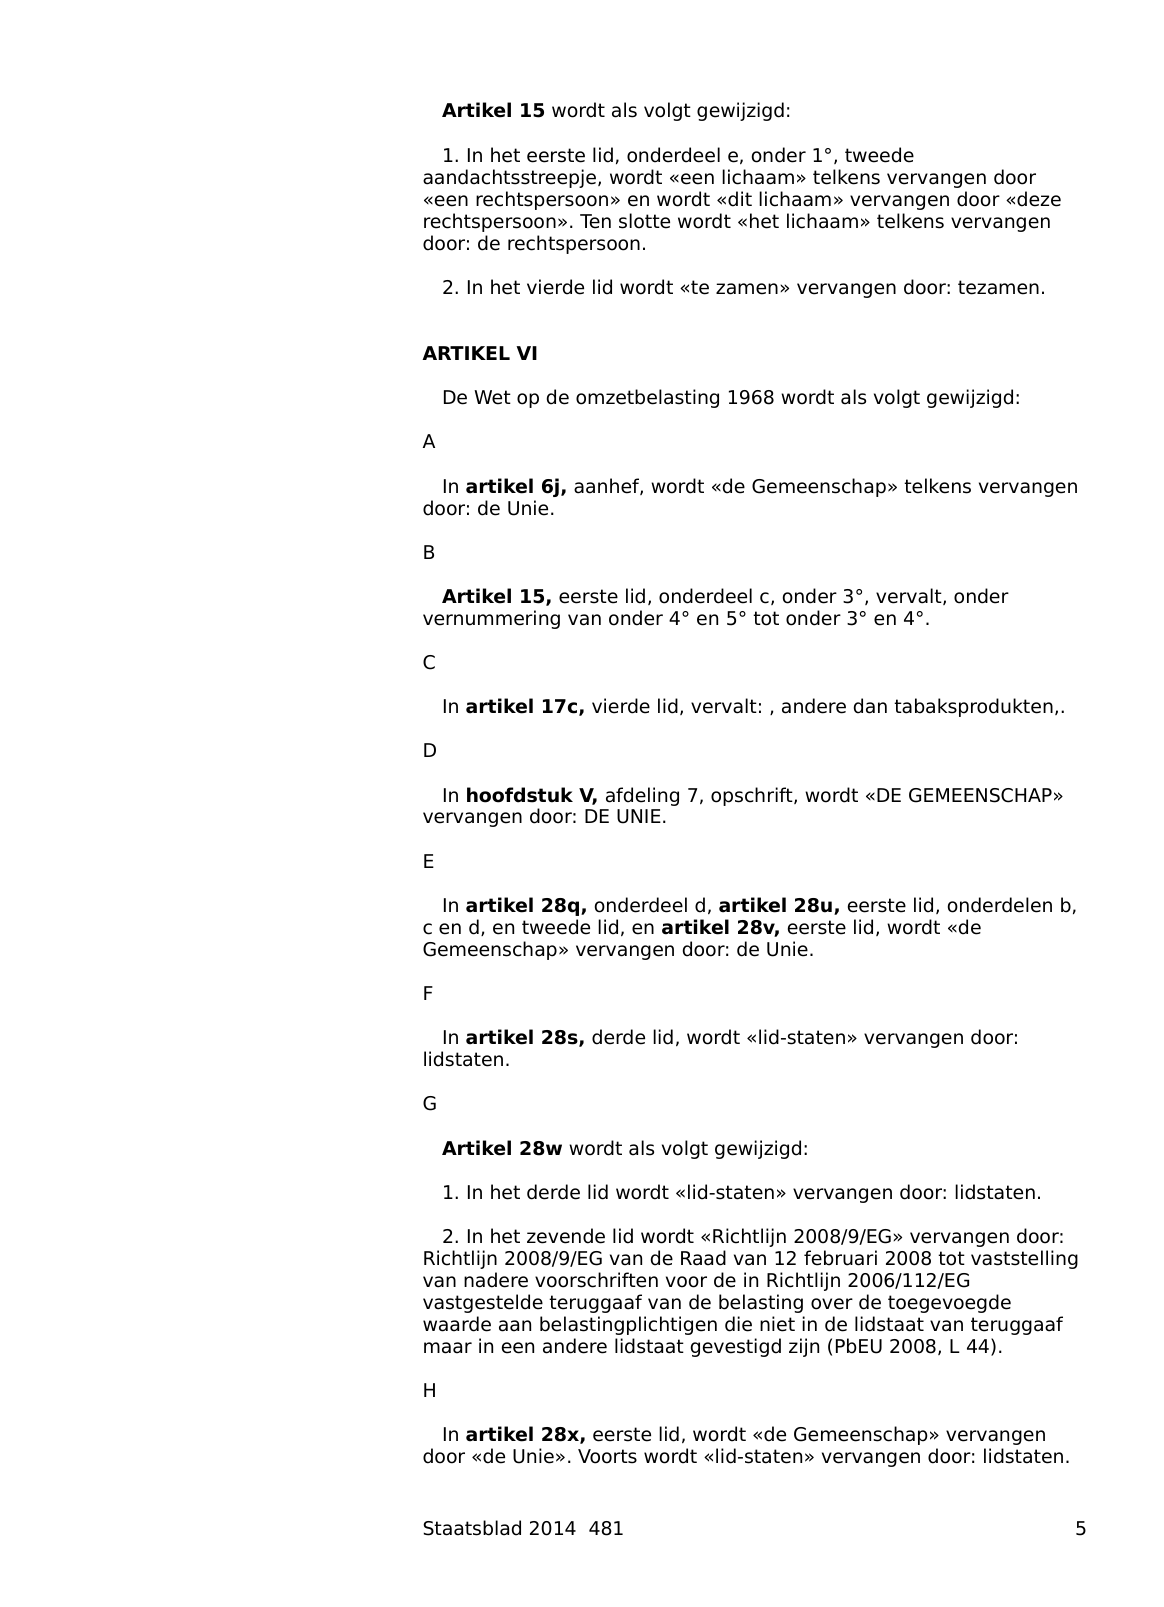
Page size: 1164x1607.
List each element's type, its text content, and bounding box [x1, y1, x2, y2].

text In artikel 28q, onderdeel d, artikel 28u, eerste lid, onderdelen b, c en d, en tweede lid, en artikel 28v, eerste lid, wordt «de Gemeenschap» vervangen door: de Unie. [422, 895, 1087, 961]
subtitle ARTIKEL VI [422, 343, 1087, 365]
text In artikel 17c, vierde lid, vervalt: , andere dan tabaksprodukten,. [422, 696, 1087, 718]
text 2. In het vierde lid wordt «te zamen» vervangen door: tezamen. [422, 277, 1087, 299]
text 1. In het derde lid wordt «lid-staten» vervangen door: lidstaten. [422, 1182, 1087, 1203]
text Artikel 15, eerste lid, onderdeel c, onder 3°, vervalt, onder vernummering van onder 4° en 5° tot onder 3° en 4°. [422, 586, 1087, 630]
text G [422, 1093, 1087, 1115]
text D [422, 740, 1087, 762]
text Artikel 15 wordt als volgt gewijzigd: [422, 100, 1087, 122]
text B [422, 542, 1087, 564]
text E [422, 851, 1087, 873]
text In hoofdstuk V, afdeling 7, opschrift, wordt «DE GEMEENSCHAP» vervangen door: DE UNIE. [422, 784, 1087, 828]
text In artikel 6j, aanhef, wordt «de Gemeenschap» telkens vervangen door: de Unie. [422, 476, 1087, 519]
text 2. In het zevende lid wordt «Richtlijn 2008/9/EG» vervangen door: Richtlijn 2008/9/EG van de Raad van 12 februari 2008 tot vaststelling van nadere voorschriften voor de in Richtlijn 2006/112/EG vastgestelde teruggaaf van de belasting over de toegevoegde waarde aan belastingplichtigen die niet in de lidstaat van teruggaaf maar in een andere lidstaat gevestigd zijn (PbEU 2008, L 44). [422, 1226, 1087, 1358]
text Artikel 28w wordt als volgt gewijzigd: [422, 1137, 1087, 1159]
text F [422, 983, 1087, 1005]
text De Wet op de omzetbelasting 1968 wordt als volgt gewijzigd: [422, 387, 1087, 409]
text H [422, 1380, 1087, 1402]
text In artikel 28x, eerste lid, wordt «de Gemeenschap» vervangen door «de Unie». Voorts wordt «lid-staten» vervangen door: lidstaten. [422, 1424, 1087, 1468]
text A [422, 431, 1087, 453]
text In artikel 28s, derde lid, wordt «lid-staten» vervangen door: lidstaten. [422, 1027, 1087, 1071]
text 1. In het eerste lid, onderdeel e, onder 1°, tweede aandachtsstreepje, wordt «een lichaam» telkens vervangen door «een rechtspersoon» en wordt «dit lichaam» vervangen door «deze rechtspersoon». Ten slotte wordt «het lichaam» telkens vervangen door: de rechtspersoon. [422, 144, 1087, 254]
text C [422, 652, 1087, 674]
